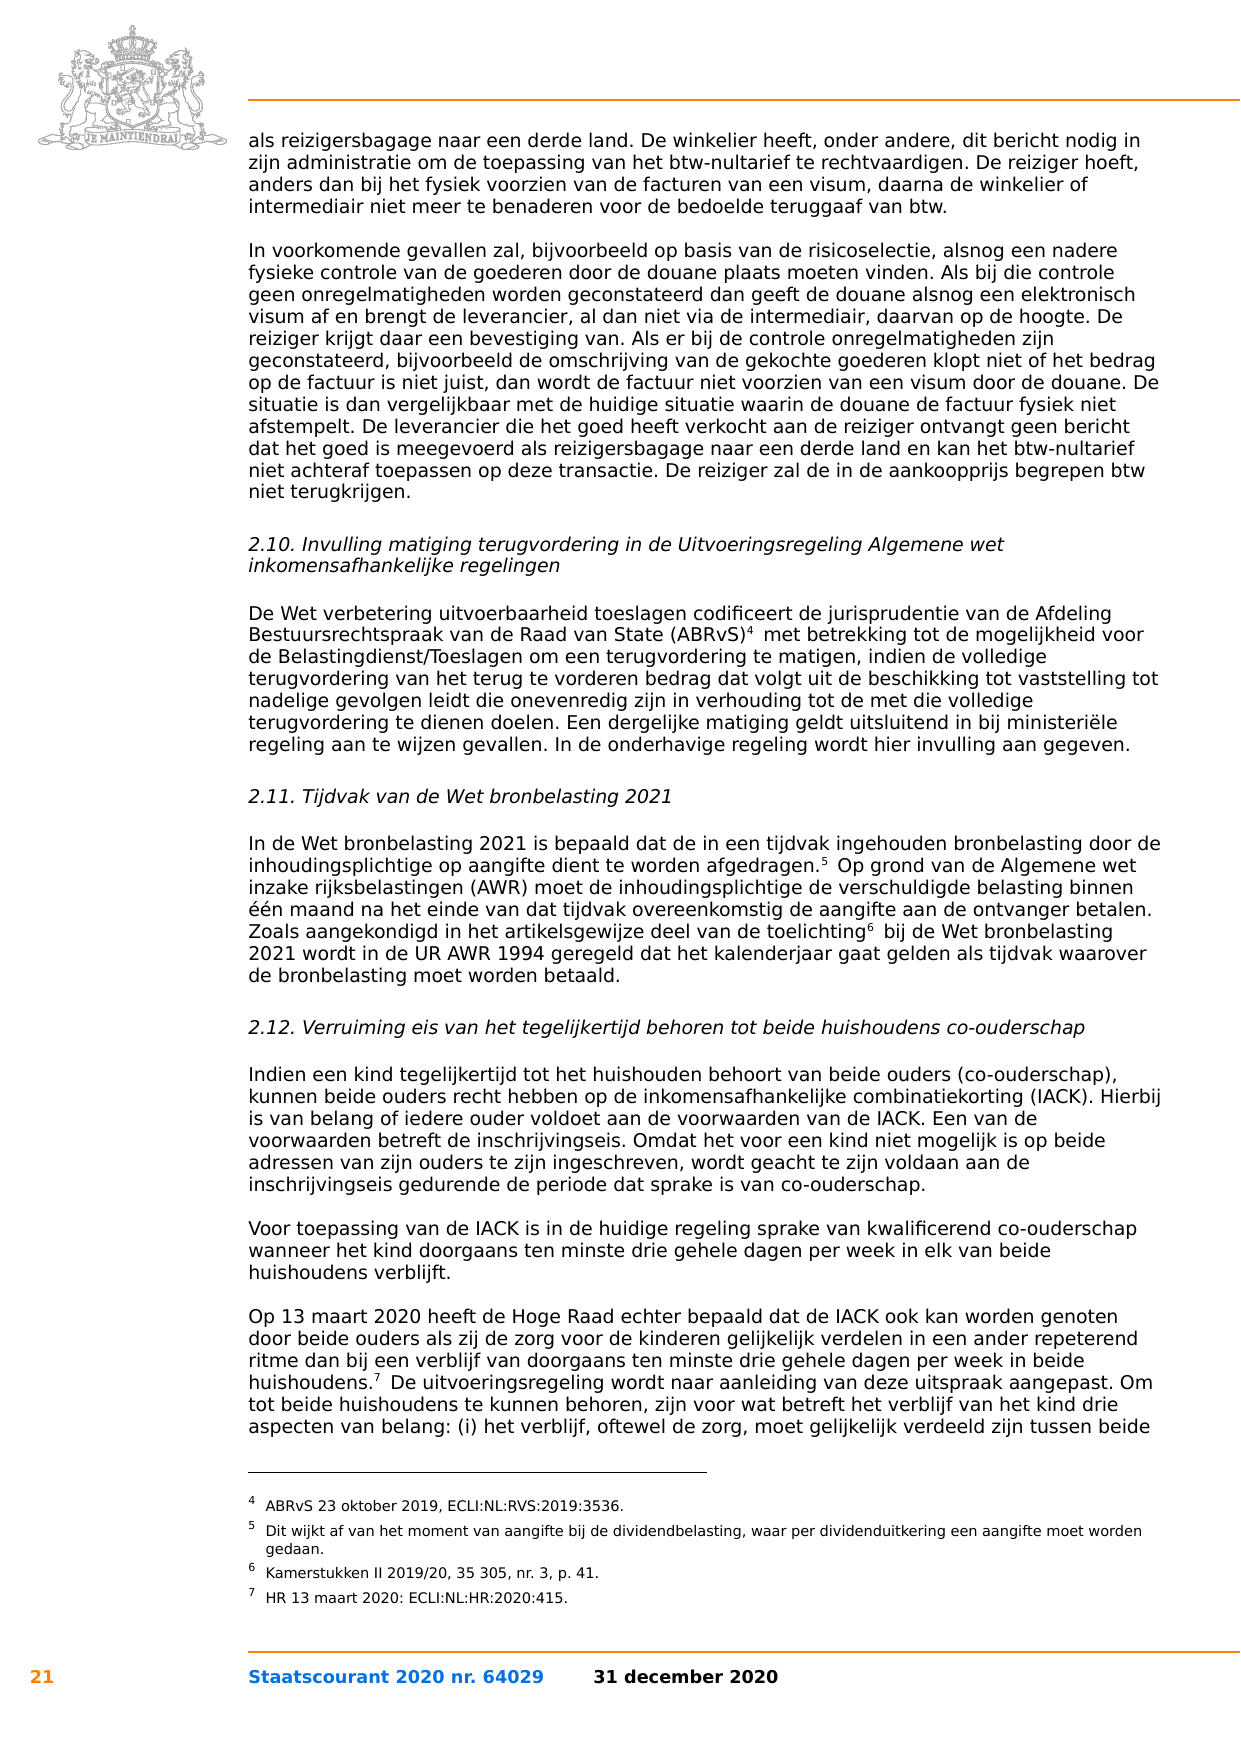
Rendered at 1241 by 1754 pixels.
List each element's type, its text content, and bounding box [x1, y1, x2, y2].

text Voor toepassing van de IACK is in de huidige regeling sprake van kwalificerend co-ouderschap wanneer het kind doorgaans ten minste drie gehele dagen per week in elk van beide huishoudens verblijft. [248, 1218, 1163, 1284]
subtitle 2.12. Verruiming eis van het tegelijkertijd behoren tot beide huishoudens co-ouderschap [248, 1017, 1163, 1039]
text In voorkomende gevallen zal, bijvoorbeeld op basis van de risicoselectie, alsnog een nadere fysieke controle van de goederen door de douane plaats moeten vinden. Als bij die controle geen onregelmatigheden worden geconstateerd dan geeft de douane alsnog een elektronisch visum af en brengt de leverancier, al dan niet via de intermediair, daarvan op de hoogte. De reiziger krijgt daar een bevestiging van. Als er bij de controle onregelmatigheden zijn geconstateerd, bijvoorbeeld de omschrijving van de gekochte goederen klopt niet of het bedrag op de factuur is niet juist, dan wordt de factuur niet voorzien van een visum door de douane. De situatie is dan vergelijkbaar met de huidige situatie waarin de douane de factuur fysiek niet afstempelt. De leverancier die het goed heeft verkocht aan de reiziger ontvangt geen bericht dat het goed is meegevoerd als reizigersbagage naar een derde land en kan het btw-nultarief niet achteraf toepassen op deze transactie. De reiziger zal de in de aankoopprijs begrepen btw niet terugkrijgen. [248, 240, 1163, 503]
text HR 13 maart 2020: ECLI:NL:HR:2020:415. [248, 1586, 1163, 1608]
text ABRvS 23 oktober 2019, ECLI:NL:RVS:2019:3536. [248, 1494, 1163, 1516]
picture [38, 25, 227, 150]
text In de Wet bronbelasting 2021 is bepaald dat de in een tijdvak ingehouden bronbelasting door de inhoudingsplichtige op aangifte dient te worden afgedragen. Op grond van de Algemene wet inzake rijksbelastingen (AWR) moet de inhoudingsplichtige de verschuldigde belasting binnen één maand na het einde van dat tijdvak overeenkomstig de aangifte aan de ontvanger betalen. Zoals aangekondigd in het artikelsgewijze deel van de toelichting bij de Wet bronbelasting 2021 wordt in de UR AWR 1994 geregeld dat het kalenderjaar gaat gelden als tijdvak waarover de bronbelasting moet worden betaald. [248, 833, 1163, 987]
text Kamerstukken II 2019/20, 35 305, nr. 3, p. 41. [248, 1561, 1163, 1583]
subtitle 2.10. Invulling matiging terugvordering in de Uitvoeringsregeling Algemene wet inkomensafhankelijke regelingen [248, 533, 1163, 577]
text Op 13 maart 2020 heeft de Hoge Raad echter bepaald dat de IACK ook kan worden genoten door beide ouders als zij de zorg voor de kinderen gelijkelijk verdelen in een ander repeterend ritme dan bij een verblijf van doorgaans ten minste drie gehele dagen per week in beide huishoudens. De uitvoeringsregeling wordt naar aanleiding van deze uitspraak aangepast. Om tot beide huishoudens te kunnen behoren, zijn voor wat betreft het verblijf van het kind drie aspecten van belang: (i) het verblijf, oftewel de zorg, moet gelijkelijk verdeeld zijn tussen beide [248, 1306, 1163, 1437]
subtitle 2.11. Tijdvak van de Wet bronbelasting 2021 [248, 786, 1163, 808]
text Dit wijkt af van het moment van aangifte bij de dividendbelasting, waar per dividenduitkering een aangifte moet worden gedaan. [248, 1519, 1163, 1558]
text als reizigersbagage naar een derde land. De winkelier heeft, onder andere, dit bericht nodig in zijn administratie om de toepassing van het btw-nultarief te rechtvaardigen. De reiziger hoeft, anders dan bij het fysiek voorzien van de facturen van een visum, daarna de winkelier of intermediair niet meer te benaderen voor de bedoelde teruggaaf van btw. [248, 130, 1163, 218]
text De Wet verbetering uitvoerbaarheid toeslagen codificeert de jurisprudentie van de Afdeling Bestuursrechtspraak van de Raad van State (ABRvS) met betrekking tot de mogelijkheid voor de Belastingdienst/Toeslagen om een terugvordering te matigen, indien de volledige terugvordering van het terug te vorderen bedrag dat volgt uit de beschikking tot vaststelling tot nadelige gevolgen leidt die onevenredig zijn in verhouding tot de met die volledige terugvordering te dienen doelen. Een dergelijke matiging geldt uitsluitend in bij ministeriële regeling aan te wijzen gevallen. In de onderhavige regeling wordt hier invulling aan gegeven. [248, 602, 1163, 756]
text Indien een kind tegelijkertijd tot het huishouden behoort van beide ouders (co-ouderschap), kunnen beide ouders recht hebben op de inkomensafhankelijke combinatiekorting (IACK). Hierbij is van belang of iedere ouder voldoet aan de voorwaarden van de IACK. Een van de voorwaarden betreft de inschrijvingseis. Omdat het voor een kind niet mogelijk is op beide adressen van zijn ouders te zijn ingeschreven, wordt geacht te zijn voldaan aan de inschrijvingseis gedurende de periode dat sprake is van co-ouderschap. [248, 1064, 1163, 1196]
